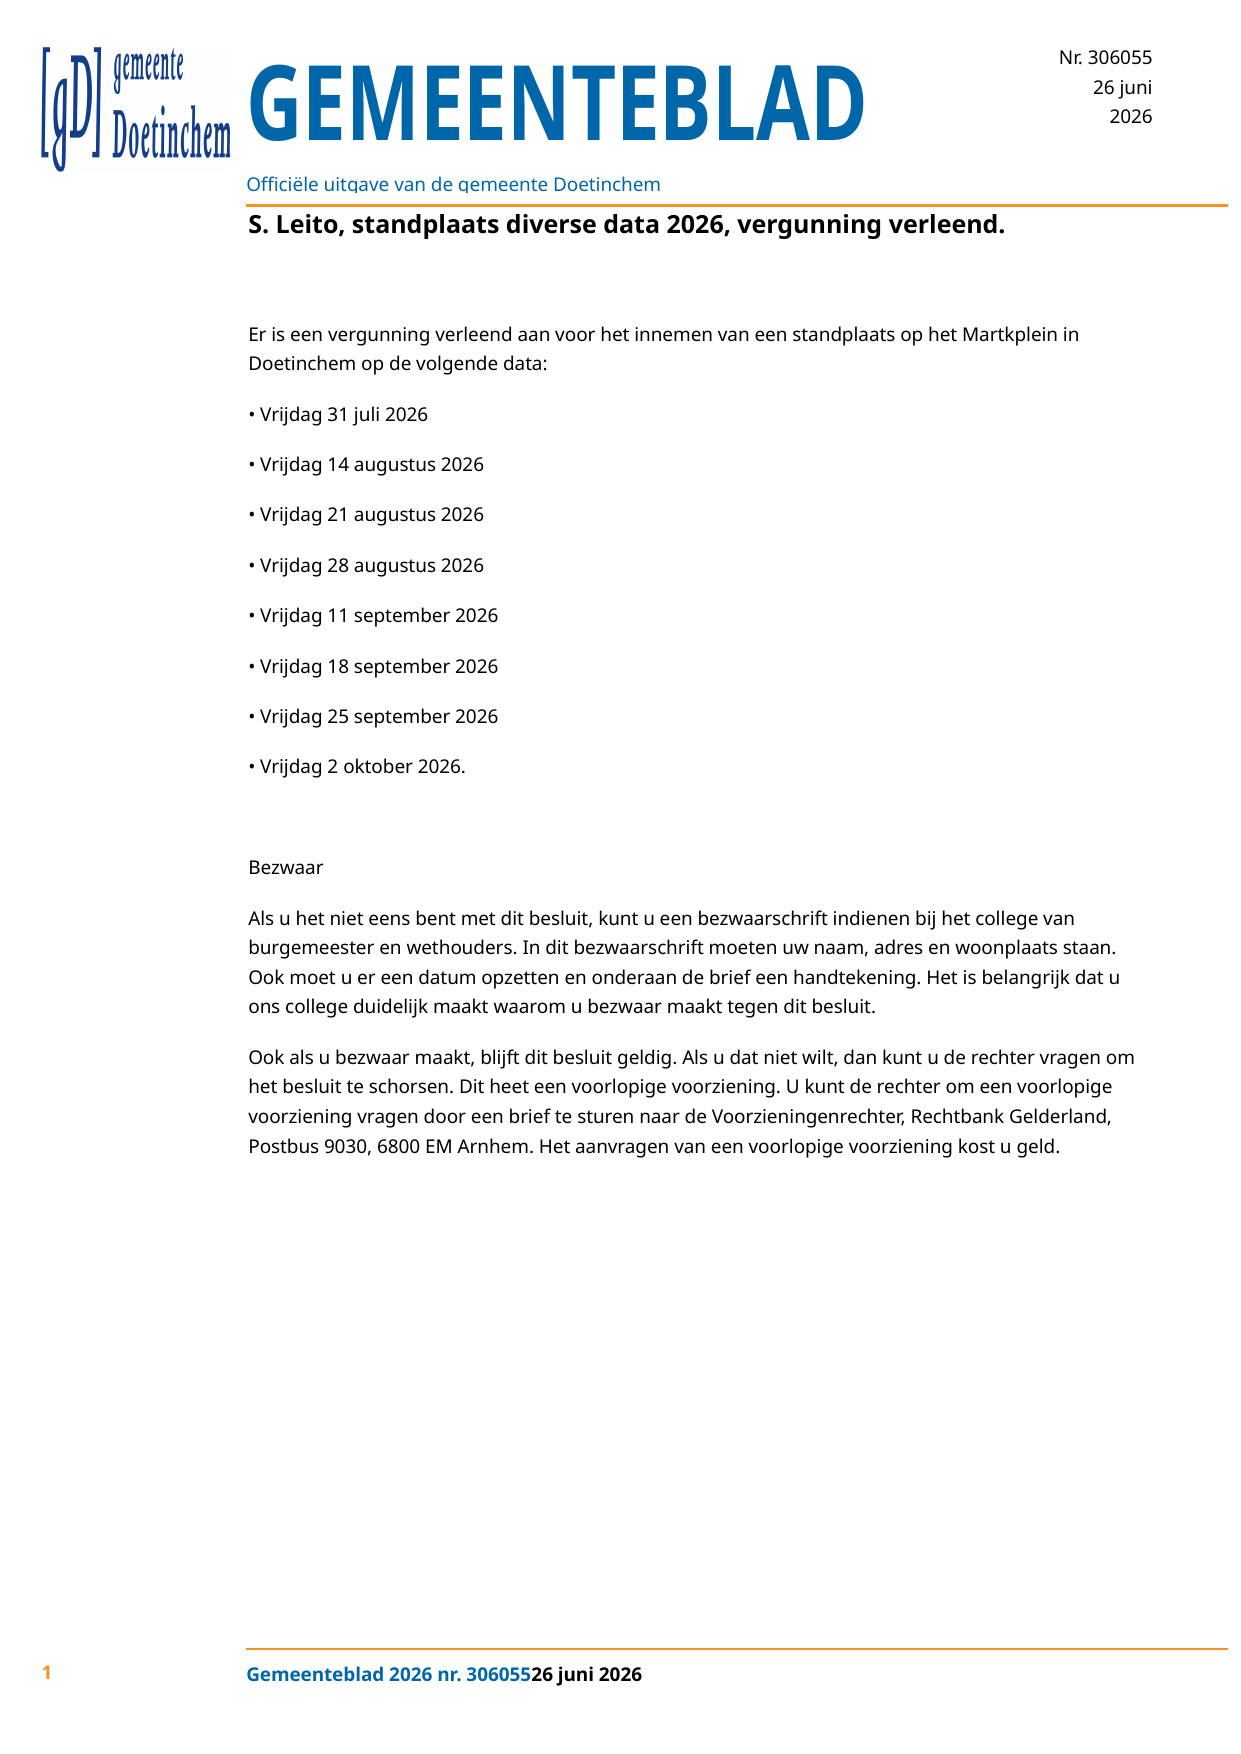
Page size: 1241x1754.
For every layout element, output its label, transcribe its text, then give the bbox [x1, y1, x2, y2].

text • Vrijdag 11 september 2026 [248, 602, 1152, 628]
text • Vrijdag 14 augustus 2026 [248, 451, 1152, 477]
text • Vrijdag 31 juli 2026 [248, 401, 1152, 426]
text • Vrijdag 21 augustus 2026 [248, 502, 1152, 527]
text Bezwaar [248, 854, 1152, 880]
text • Vrijdag 25 september 2026 [248, 703, 1152, 729]
text S. Leito, standplaats diverse data 2026, vergunning verleend. [248, 207, 1152, 241]
picture [41, 47, 231, 172]
text Ook als u bezwaar maakt, blijft dit besluit geldig. Als u dat niet wilt, dan kunt u de rechter vragen om het besluit te schorsen. Dit heet een voorlopige voorziening. U kunt de rechter om een voorlopige voorziening vragen door een brief te sturen naar de Voorzieningenrechter, Rechtbank Gelderland, Postbus 9030, 6800 EM Arnhem. Het aanvragen van een voorlopige voorziening kost u geld. [248, 1044, 1152, 1158]
text • Vrijdag 28 augustus 2026 [248, 552, 1152, 578]
text • Vrijdag 18 september 2026 [248, 653, 1152, 678]
text • Vrijdag 2 oktober 2026. [248, 754, 1152, 779]
text Als u het niet eens bent met dit besluit, kunt u een bezwaarschrift indienen bij het college van burgemeester en wethouders. In dit bezwaarschrift moeten uw naam, adres en woonplaats staan. Ook moet u er een datum opzetten en onderaan de brief een handtekening. Het is belangrijk dat u ons college duidelijk maakt waarom u bezwaar maakt tegen dit besluit. [248, 905, 1152, 1019]
text Er is een vergunning verleend aan voor het innemen van een standplaats op het Martkplein in Doetinchem op de volgende data: [248, 321, 1152, 376]
